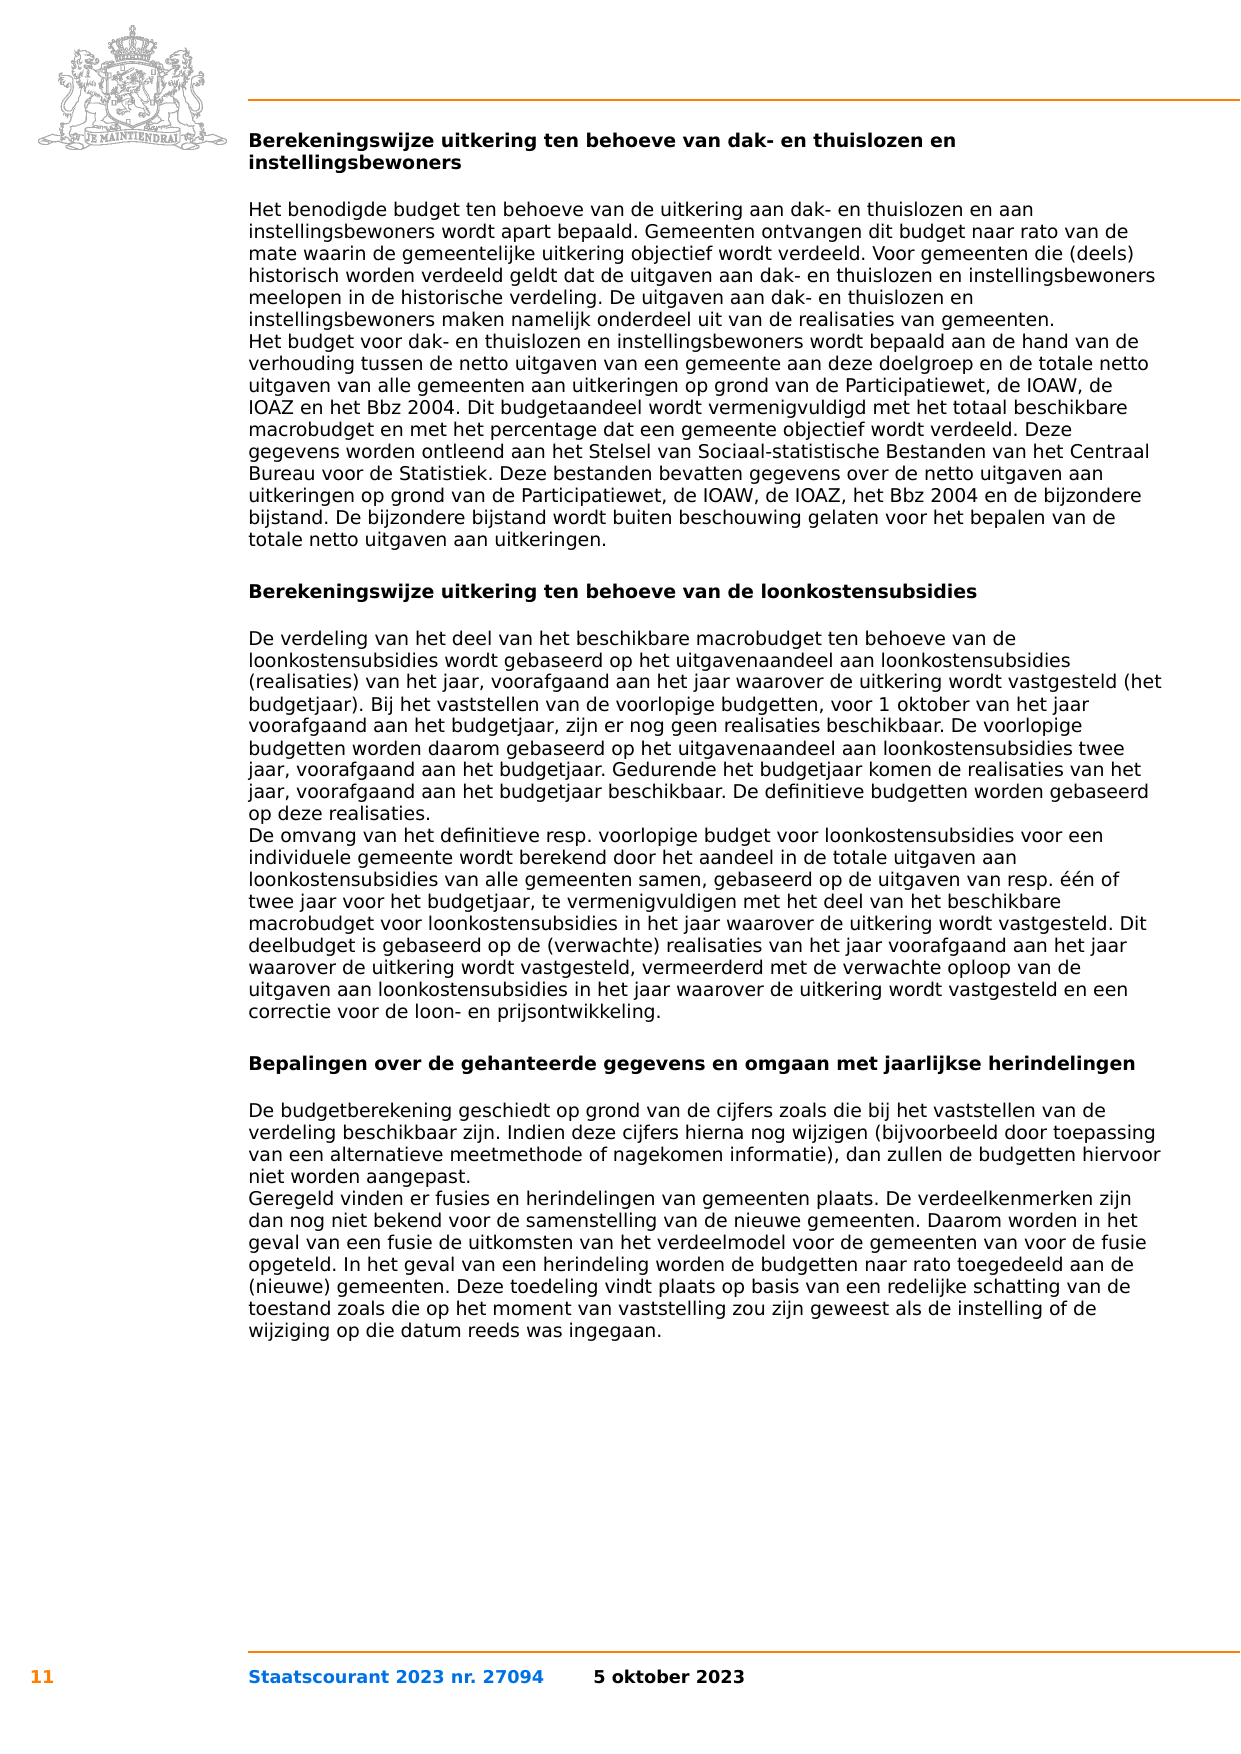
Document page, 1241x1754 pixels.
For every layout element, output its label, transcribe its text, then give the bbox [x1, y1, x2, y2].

text De verdeling van het deel van het beschikbare macrobudget ten behoeve van de loonkostensubsidies wordt gebaseerd op het uitgavenaandeel aan loonkostensubsidies (realisaties) van het jaar, voorafgaand aan het jaar waarover de uitkering wordt vastgesteld (het budgetjaar). Bij het vaststellen van de voorlopige budgetten, voor 1 oktober van het jaar voorafgaand aan het budgetjaar, zijn er nog geen realisaties beschikbaar. De voorlopige budgetten worden daarom gebaseerd op het uitgavenaandeel aan loonkostensubsidies twee jaar, voorafgaand aan het budgetjaar. Gedurende het budgetjaar komen de realisaties van het jaar, voorafgaand aan het budgetjaar beschikbaar. De definitieve budgetten worden gebaseerd op deze realisaties. [248, 627, 1163, 825]
text De budgetberekening geschiedt op grond van de cijfers zoals die bij het vaststellen van de verdeling beschikbaar zijn. Indien deze cijfers hierna nog wijzigen (bijvoorbeeld door toepassing van een alternatieve meetmethode of nagekomen informatie), dan zullen de budgetten hiervoor niet worden aangepast. [248, 1100, 1163, 1188]
subtitle Berekeningswijze uitkering ten behoeve van dak- en thuislozen en instellingsbewoners [248, 130, 1163, 174]
text De omvang van het definitieve resp. voorlopige budget voor loonkostensubsidies voor een individuele gemeente wordt berekend door het aandeel in de totale uitgaven aan loonkostensubsidies van alle gemeenten samen, gebaseerd op de uitgaven van resp. één of twee jaar voor het budgetjaar, te vermenigvuldigen met het deel van het beschikbare macrobudget voor loonkostensubsidies in het jaar waarover de uitkering wordt vastgesteld. Dit deelbudget is gebaseerd op de (verwachte) realisaties van het jaar voorafgaand aan het jaar waarover de uitkering wordt vastgesteld, vermeerderd met de verwachte oploop van de uitgaven aan loonkostensubsidies in het jaar waarover de uitkering wordt vastgesteld en een correctie voor de loon- en prijsontwikkeling. [248, 825, 1163, 1023]
text Geregeld vinden er fusies en herindelingen van gemeenten plaats. De verdeelkenmerken zijn dan nog niet bekend voor de samenstelling van de nieuwe gemeenten. Daarom worden in het geval van een fusie de uitkomsten van het verdeelmodel voor de gemeenten van voor de fusie opgeteld. In het geval van een herindeling worden de budgetten naar rato toegedeeld aan de (nieuwe) gemeenten. Deze toedeling vindt plaats op basis van een redelijke schatting van de toestand zoals die op het moment van vaststelling zou zijn geweest als de instelling of de wijziging op die datum reeds was ingegaan. [248, 1188, 1163, 1342]
text Het benodigde budget ten behoeve van de uitkering aan dak- en thuislozen en aan instellingsbewoners wordt apart bepaald. Gemeenten ontvangen dit budget naar rato van de mate waarin de gemeentelijke uitkering objectief wordt verdeeld. Voor gemeenten die (deels) historisch worden verdeeld geldt dat de uitgaven aan dak- en thuislozen en instellingsbewoners meelopen in de historische verdeling. De uitgaven aan dak- en thuislozen en instellingsbewoners maken namelijk onderdeel uit van de realisaties van gemeenten. [248, 199, 1163, 331]
picture [38, 25, 227, 150]
subtitle Berekeningswijze uitkering ten behoeve van de loonkostensubsidies [248, 581, 1163, 602]
text Het budget voor dak- en thuislozen en instellingsbewoners wordt bepaald aan de hand van de verhouding tussen de netto uitgaven van een gemeente aan deze doelgroep en de totale netto uitgaven van alle gemeenten aan uitkeringen op grond van de Participatiewet, de IOAW, de IOAZ en het Bbz 2004. Dit budgetaandeel wordt vermenigvuldigd met het totaal beschikbare macrobudget en met het percentage dat een gemeente objectief wordt verdeeld. Deze gegevens worden ontleend aan het Stelsel van Sociaal-statistische Bestanden van het Centraal Bureau voor de Statistiek. Deze bestanden bevatten gegevens over de netto uitgaven aan uitkeringen op grond van de Participatiewet, de IOAW, de IOAZ, het Bbz 2004 en de bijzondere bijstand. De bijzondere bijstand wordt buiten beschouwing gelaten voor het bepalen van de totale netto uitgaven aan uitkeringen. [248, 331, 1163, 551]
subtitle Bepalingen over de gehanteerde gegevens en omgaan met jaarlijkse herindelingen [248, 1053, 1163, 1075]
